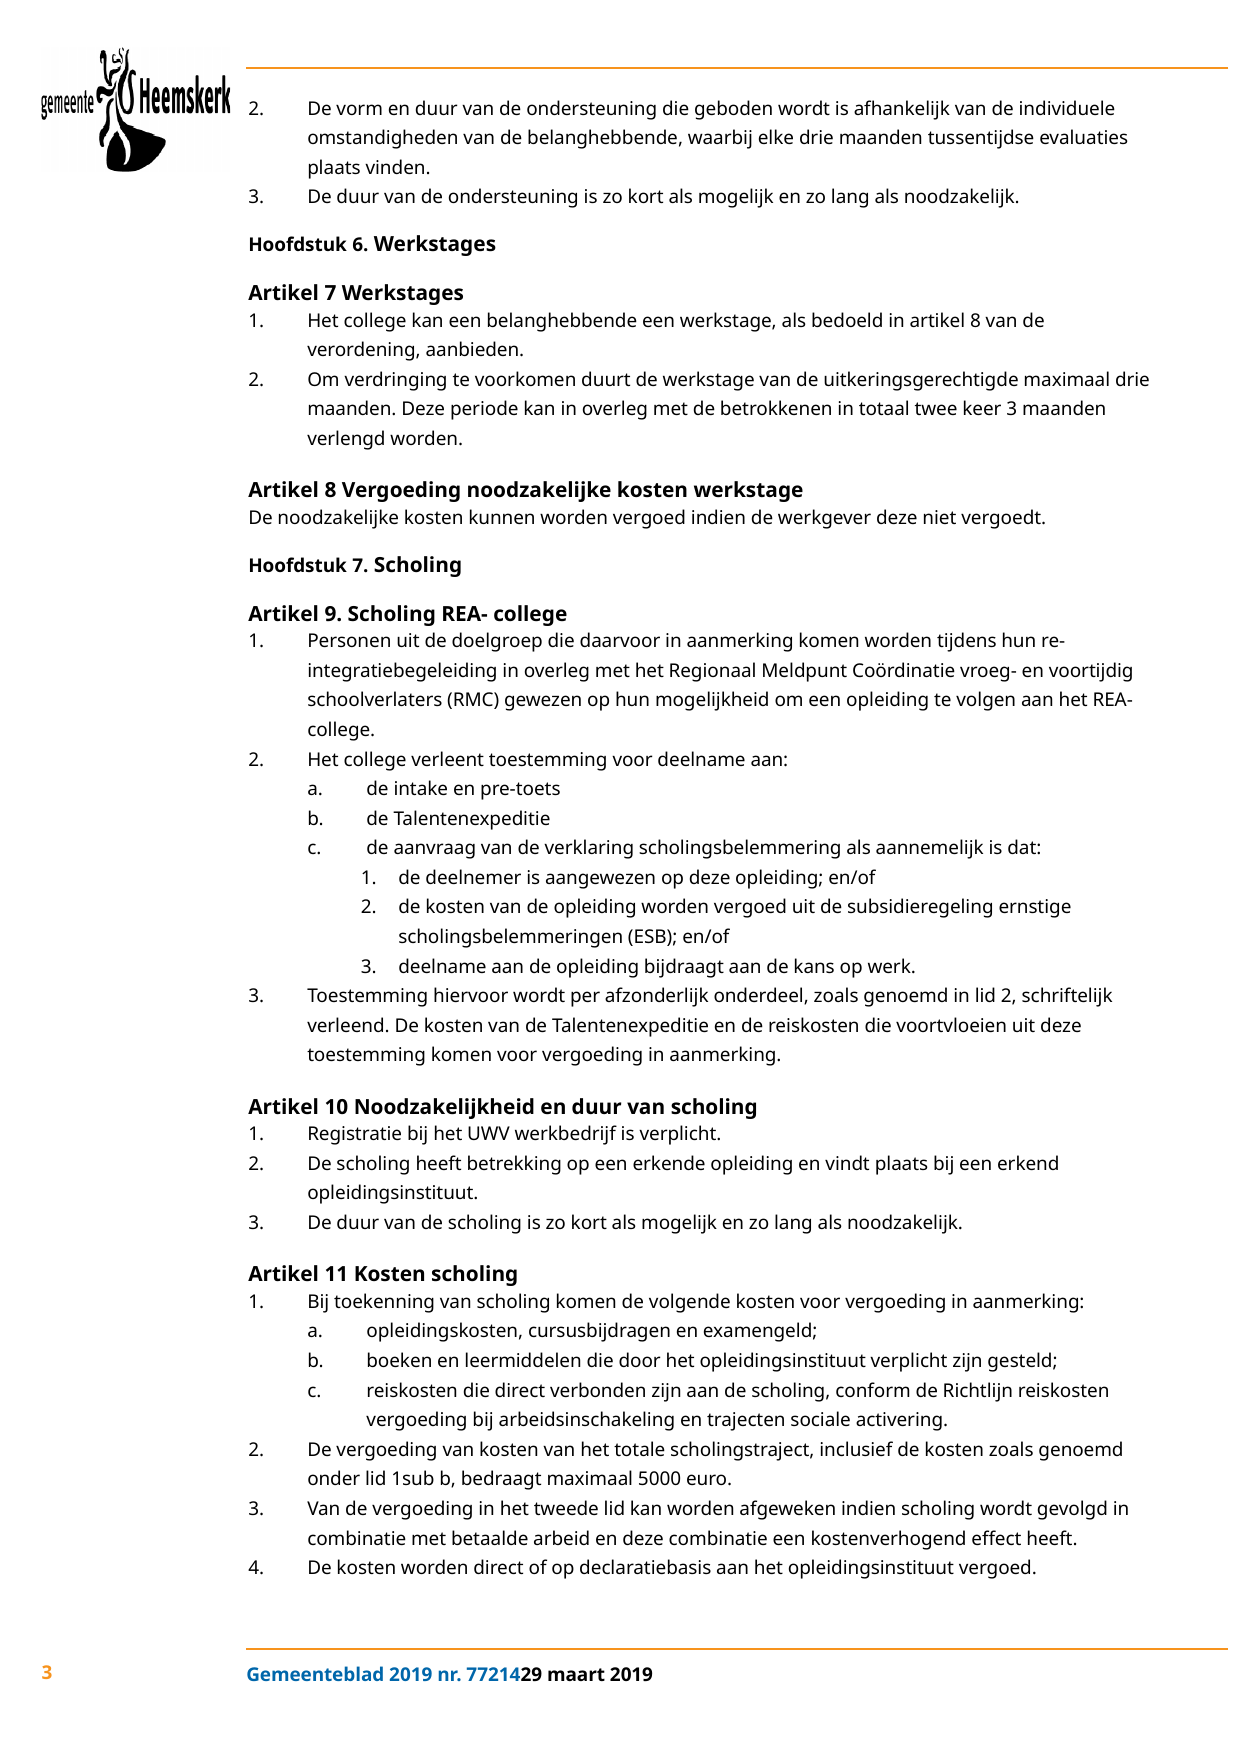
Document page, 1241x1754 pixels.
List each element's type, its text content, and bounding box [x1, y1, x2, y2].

list De vorm en duur van de ondersteuning die geboden wordt is afhankelijk van de individuele omstandigheden van de belanghebbende, waarbij elke drie maanden tussentijdse evaluaties plaats vinden. [248, 95, 1152, 180]
list boeken en leermiddelen die door het opleidingsinstituut verplicht zijn gesteld; [307, 1347, 1152, 1373]
list Om verdringing te voorkomen duurt de werkstage van de uitkeringsgerechtigde maximaal drie maanden. Deze periode kan in overleg met de betrokkenen in totaal twee keer 3 maanden verlengd worden. [248, 366, 1152, 451]
list de Talentenexpeditie [307, 805, 1152, 831]
list Het college kan een belanghebbende een werkstage, als bedoeld in artikel 8 van de verordening, aanbieden. [248, 307, 1152, 362]
text De noodzakelijke kosten kunnen worden vergoed indien de werkgever deze niet vergoedt. [248, 504, 1152, 530]
text Artikel 8 Vergoeding noodzakelijke kosten werkstage [248, 476, 1152, 504]
text Hoofdstuk 7. Scholing [248, 550, 1152, 578]
list De vergoeding van kosten van het totale scholingstraject, inclusief de kosten zoals genoemd onder lid 1sub b, bedraagt maximaal 5000 euro. [248, 1436, 1152, 1491]
list Toestemming hiervoor wordt per afzonderlijk onderdeel, zoals genoemd in lid 2, schriftelijk verleend. De kosten van de Talentenexpeditie en de reiskosten die voortvloeien uit deze toestemming komen voor vergoeding in aanmerking. [248, 982, 1152, 1067]
list De duur van de ondersteuning is zo kort als mogelijk en zo lang als noodzakelijk. [248, 183, 1152, 209]
list de kosten van de opleiding worden vergoed uit de subsidieregeling ernstige scholingsbelemmeringen (ESB); en/of [361, 894, 1152, 949]
list De duur van de scholing is zo kort als mogelijk en zo lang als noodzakelijk. [248, 1209, 1152, 1235]
list opleidingskosten, cursusbijdragen en examengeld; [307, 1318, 1152, 1343]
list De kosten worden direct of op declaratiebasis aan het opleidingsinstituut vergoed. [248, 1554, 1152, 1580]
list deelname aan de opleiding bijdraagt aan de kans op werk. [361, 953, 1152, 978]
text Artikel 11 Kosten scholing [248, 1259, 1152, 1288]
list Bij toekenning van scholing komen de volgende kosten voor vergoeding in aanmerking: [248, 1288, 1152, 1314]
text Artikel 10 Noodzakelijkheid en duur van scholing [248, 1092, 1152, 1120]
list de aanvraag van de verklaring scholingsbelemmering als aannemelijk is dat: [307, 834, 1152, 860]
list de intake en pre-toets [307, 775, 1152, 801]
list reiskosten die direct verbonden zijn aan de scholing, conform de Richtlijn reiskosten vergoeding bij arbeidsinschakeling en trajecten sociale activering. [307, 1377, 1152, 1432]
list Personen uit de doelgroep die daarvoor in aanmerking komen worden tijdens hun re-integratiebegeleiding in overleg met het Regionaal Meldpunt Coördinatie vroeg- en voortijdig schoolverlaters (RMC) gewezen op hun mogelijkheid om een opleiding te volgen aan het REA-college. [248, 627, 1152, 742]
picture [41, 47, 231, 172]
text Artikel 7 Werkstages [248, 278, 1152, 307]
text Hoofdstuk 6. Werkstages [248, 229, 1152, 258]
list Van de vergoeding in het tweede lid kan worden afgeweken indien scholing wordt gevolgd in combinatie met betaalde arbeid en deze combinatie een kostenverhogend effect heeft. [248, 1495, 1152, 1550]
text Artikel 9. Scholing REA- college [248, 599, 1152, 627]
list Registratie bij het UWV werkbedrijf is verplicht. [248, 1120, 1152, 1146]
list De scholing heeft betrekking op een erkende opleiding en vindt plaats bij een erkend opleidingsinstituut. [248, 1150, 1152, 1205]
list de deelnemer is aangewezen op deze opleiding; en/of [361, 864, 1152, 890]
list Het college verleent toestemming voor deelname aan: [248, 746, 1152, 771]
